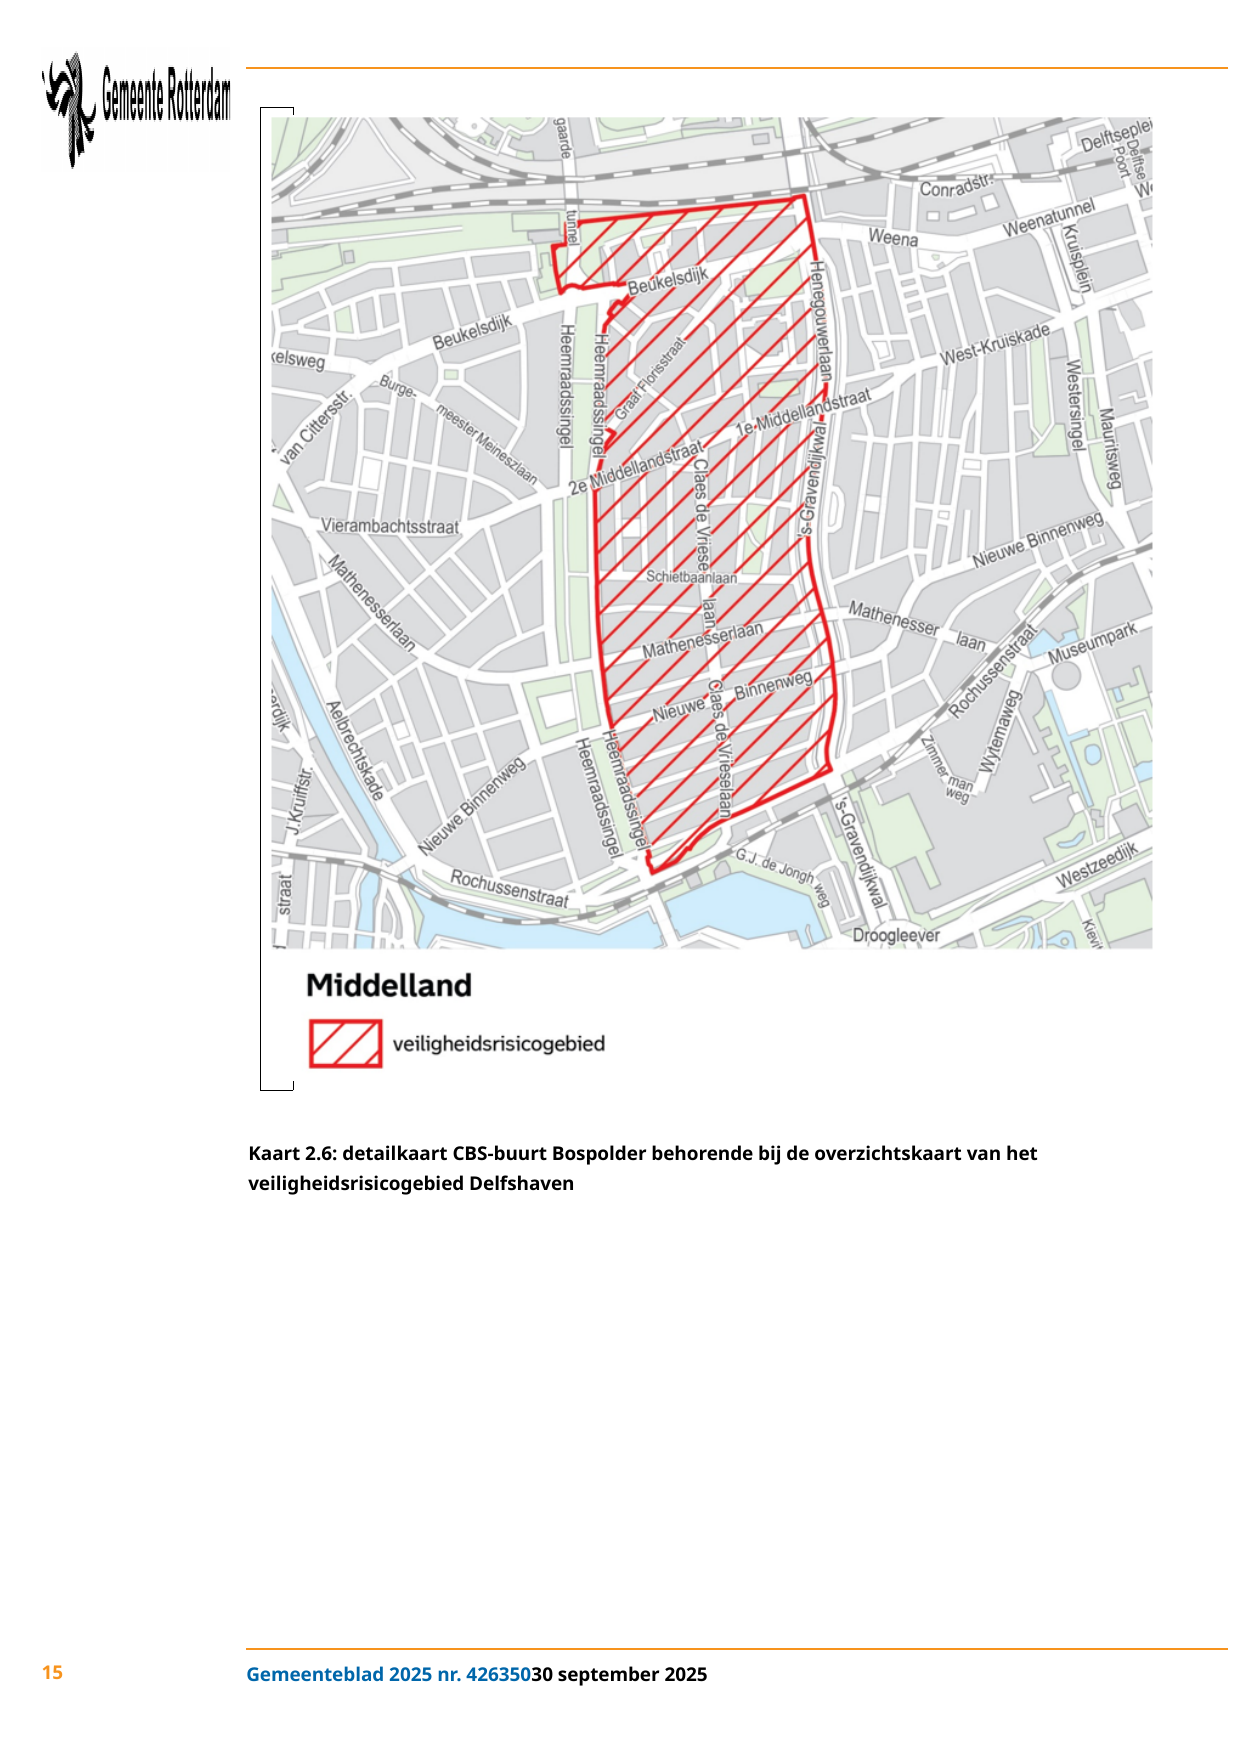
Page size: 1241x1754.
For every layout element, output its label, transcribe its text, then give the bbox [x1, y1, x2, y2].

picture [41, 47, 231, 172]
text Kaart 2.6: detailkaart CBS-buurt Bospolder behorende bij de overzichtskaart van het veiligheidsrisicogebied Delfshaven [248, 1141, 1152, 1196]
picture [268, 115, 1155, 1081]
